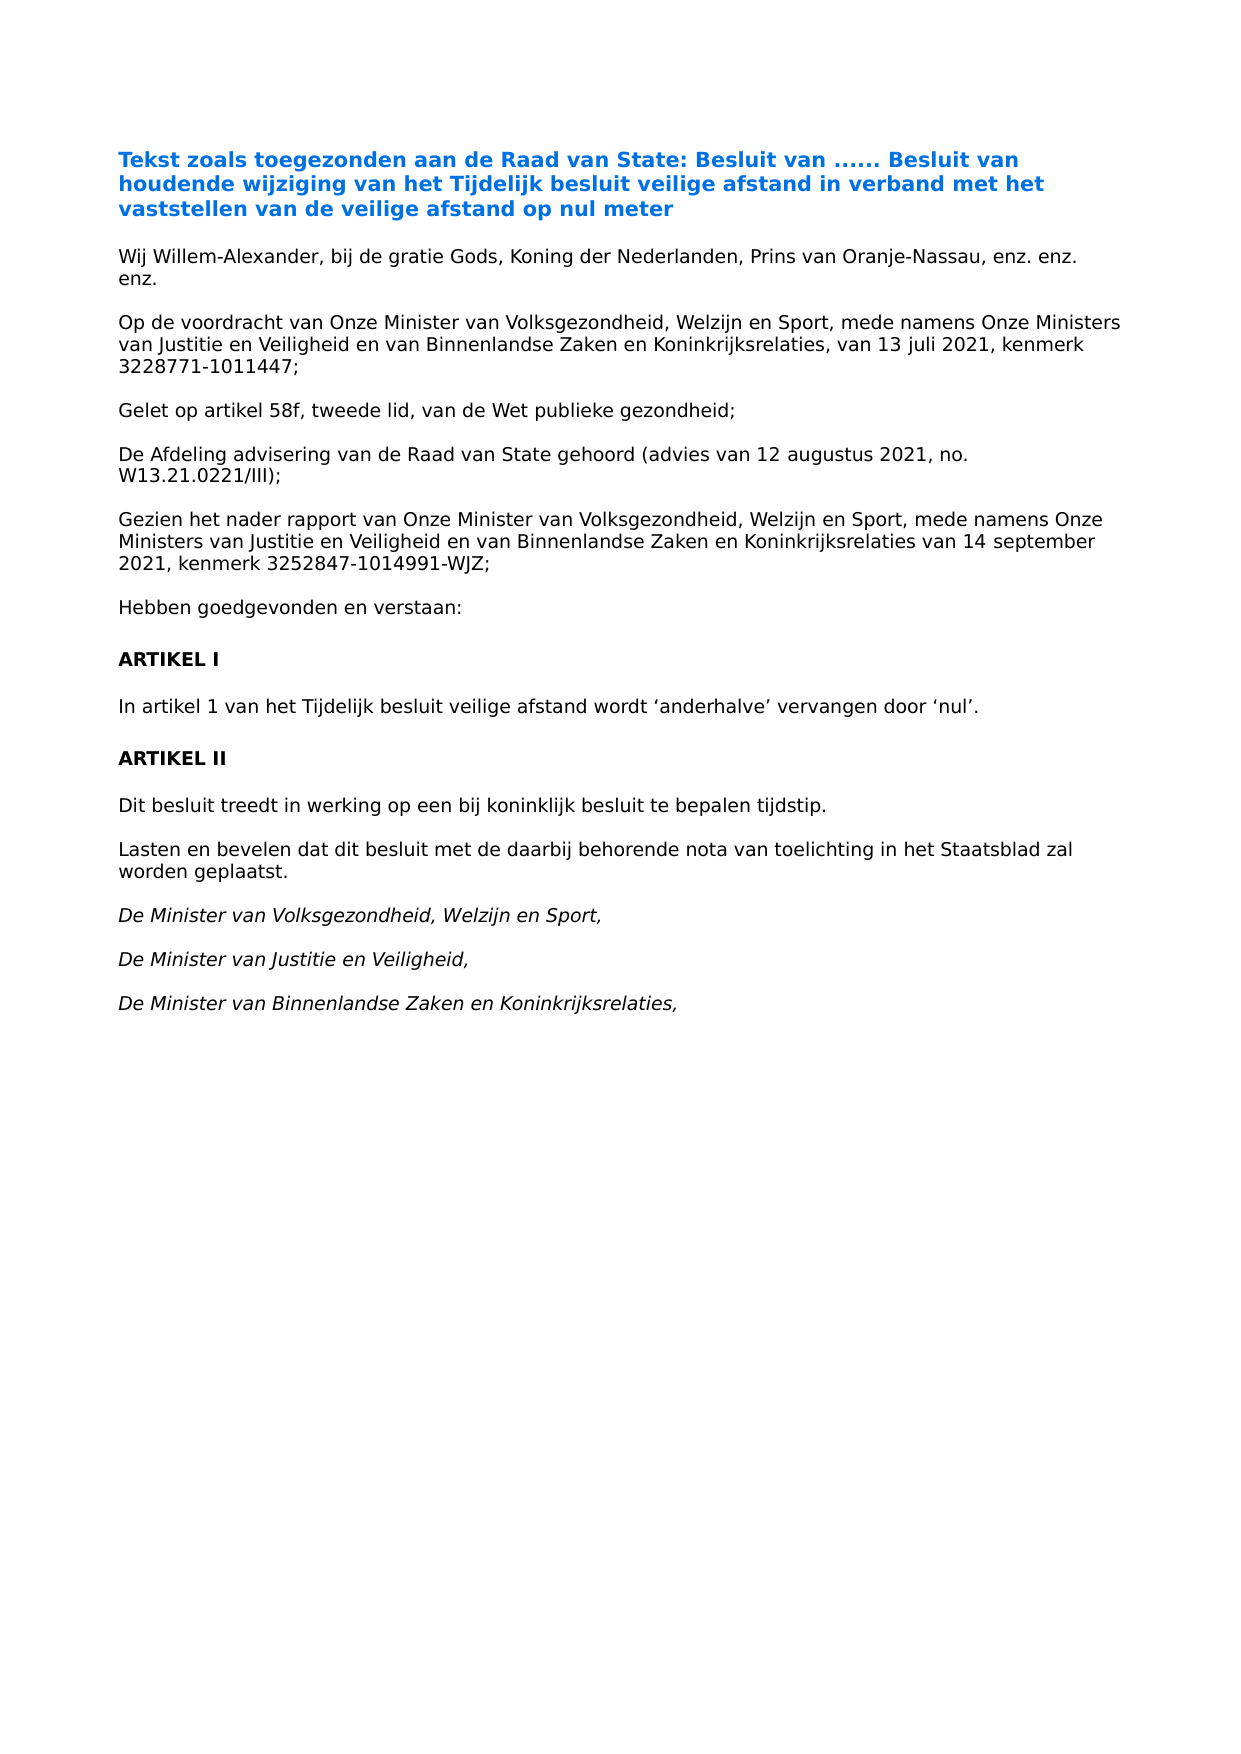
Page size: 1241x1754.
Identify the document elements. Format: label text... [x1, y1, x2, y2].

text De Minister van Justitie en Veiligheid, [118, 948, 1122, 971]
subtitle ARTIKEL II [118, 748, 1122, 770]
text De Afdeling advisering van de Raad van State gehoord (advies van 12 augustus 2021, no. W13.21.0221/III); [118, 443, 1122, 487]
subtitle Tekst zoals toegezonden aan de Raad van State: Besluit van ...... Besluit van houdende wijziging van het Tijdelijk besluit veilige afstand in verband met het vaststellen van de veilige afstand op nul meter [118, 148, 1122, 221]
text Gelet op artikel 58f, tweede lid, van de Wet publieke gezondheid; [118, 399, 1122, 422]
text De Minister van Volksgezondheid, Welzijn en Sport, [118, 905, 1122, 927]
text Wij Willem-Alexander, bij de gratie Gods, Koning der Nederlanden, Prins van Oranje-Nassau, enz. enz. enz. [118, 246, 1122, 290]
text In artikel 1 van het Tijdelijk besluit veilige afstand wordt ‘anderhalve’ vervangen door ‘nul’. [118, 696, 1122, 718]
text Hebben goedgevonden en verstaan: [118, 597, 1122, 619]
text Gezien het nader rapport van Onze Minister van Volksgezondheid, Welzijn en Sport, mede namens Onze Ministers van Justitie en Veiligheid en van Binnenlandse Zaken en Koninkrijksrelaties van 14 september 2021, kenmerk 3252847-1014991-WJZ; [118, 509, 1122, 575]
text De Minister van Binnenlandse Zaken en Koninkrijksrelaties, [118, 992, 1122, 1014]
subtitle ARTIKEL I [118, 649, 1122, 671]
text Op de voordracht van Onze Minister van Volksgezondheid, Welzijn en Sport, mede namens Onze Ministers van Justitie en Veiligheid en van Binnenlandse Zaken en Koninkrijksrelaties, van 13 juli 2021, kenmerk 3228771-1011447; [118, 312, 1122, 378]
text Dit besluit treedt in werking op een bij koninklijk besluit te bepalen tijdstip. [118, 795, 1122, 817]
text Lasten en bevelen dat dit besluit met de daarbij behorende nota van toelichting in het Staatsblad zal worden geplaatst. [118, 839, 1122, 883]
